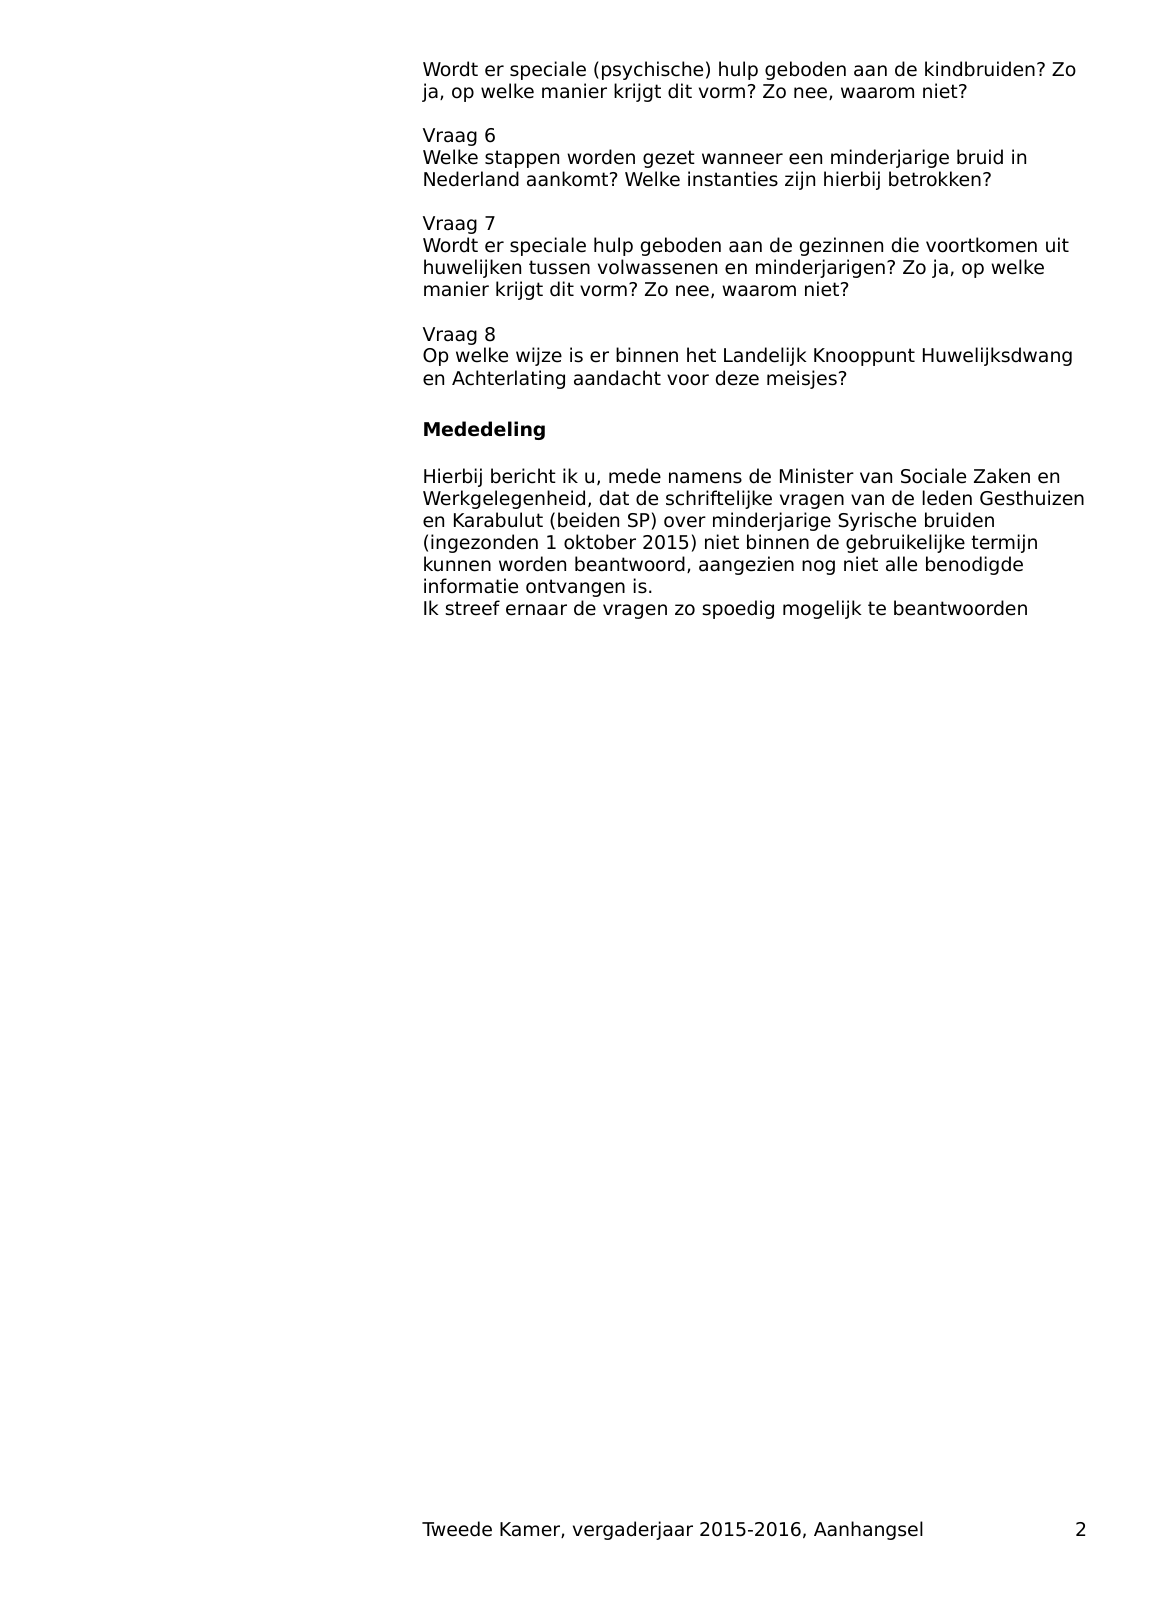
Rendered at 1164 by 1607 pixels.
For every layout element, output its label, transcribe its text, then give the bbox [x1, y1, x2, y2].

text Ik streef ernaar de vragen zo spoedig mogelijk te beantwoorden [422, 598, 1087, 620]
text Wordt er speciale (psychische) hulp geboden aan de kindbruiden? Zo ja, op welke manier krijgt dit vorm? Zo nee, waarom niet? [422, 59, 1087, 103]
text Vraag 7 [422, 213, 1087, 235]
text Vraag 8 [422, 323, 1087, 345]
text Vraag 6 [422, 125, 1087, 147]
text Wordt er speciale hulp geboden aan de gezinnen die voortkomen uit huwelijken tussen volwassenen en minderjarigen? Zo ja, op welke manier krijgt dit vorm? Zo nee, waarom niet? [422, 235, 1087, 301]
subtitle Mededeling [422, 419, 1087, 441]
text Welke stappen worden gezet wanneer een minderjarige bruid in Nederland aankomt? Welke instanties zijn hierbij betrokken? [422, 147, 1087, 191]
text Hierbij bericht ik u, mede namens de Minister van Sociale Zaken en Werkgelegenheid, dat de schriftelijke vragen van de leden Gesthuizen en Karabulut (beiden SP) over minderjarige Syrische bruiden (ingezonden 1 oktober 2015) niet binnen de gebruikelijke termijn kunnen worden beantwoord, aangezien nog niet alle benodigde informatie ontvangen is. [422, 466, 1087, 598]
text Op welke wijze is er binnen het Landelijk Knooppunt Huwelijksdwang en Achterlating aandacht voor deze meisjes? [422, 345, 1087, 389]
